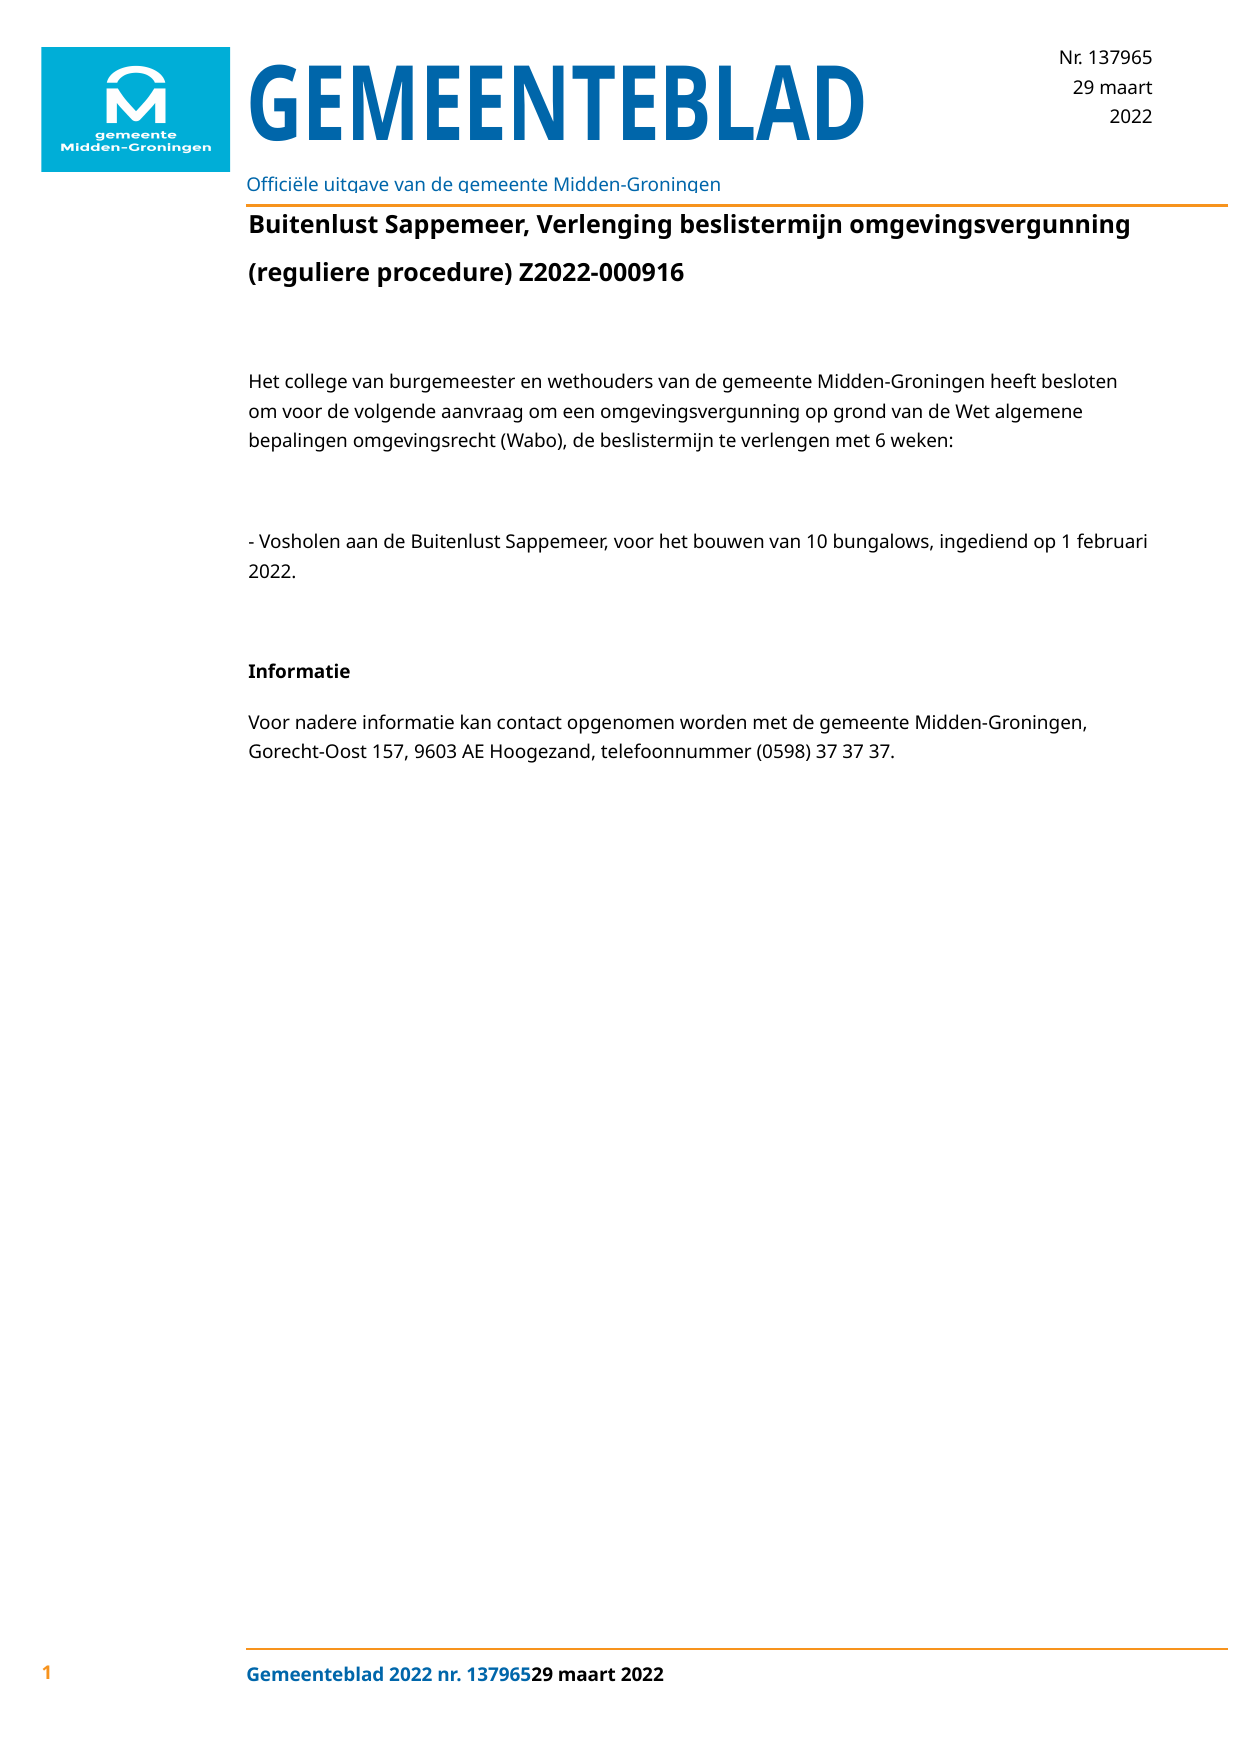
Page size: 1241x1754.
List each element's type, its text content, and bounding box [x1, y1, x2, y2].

text Buitenlust Sappemeer, Verlenging beslistermijn omgevingsvergunning (reguliere procedure) Z2022-000916 [248, 207, 1152, 288]
picture [184, 146, 190, 153]
picture [108, 66, 164, 82]
text Het college van burgemeester en wethouders van de gemeente Midden-Groningen heeft besloten om voor de volgende aanvraag om een omgevingsvergunning op grond van de Wet algemene bepalingen omgevingsrecht (Wabo), de beslistermijn te verlengen met 6 weken: [248, 368, 1152, 453]
text Voor nadere informatie kan contact opgenomen worden met de gemeente Midden-Groningen, Gorecht-Oost 157, 9603 AE Hoogezand, telefoonnummer (0598) 37 37 37. [248, 709, 1152, 764]
picture [107, 89, 165, 122]
text - Vosholen aan de Buitenlust Sappemeer, voor het bouwen van 10 bungalows, ingediend op 1 februari 2022. [248, 528, 1152, 584]
text Informatie [248, 659, 1152, 684]
